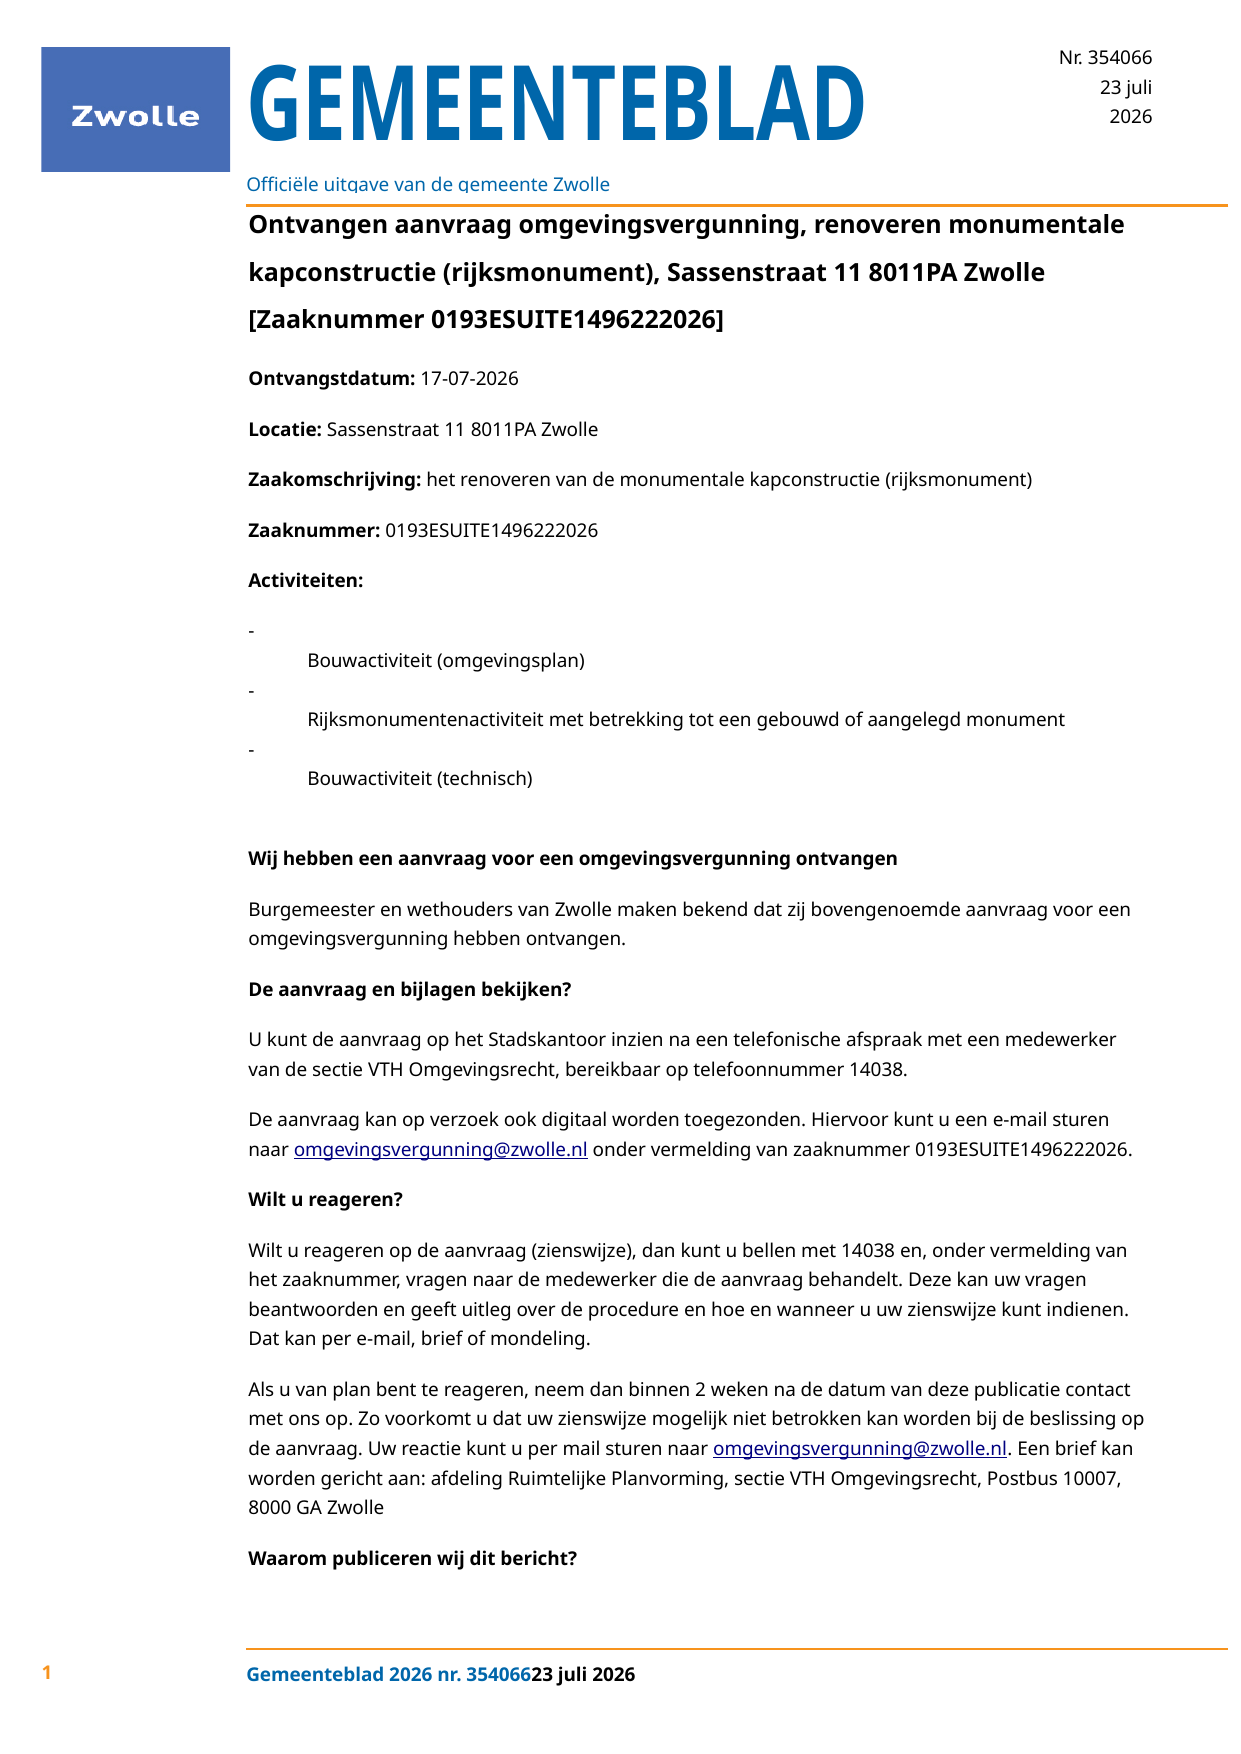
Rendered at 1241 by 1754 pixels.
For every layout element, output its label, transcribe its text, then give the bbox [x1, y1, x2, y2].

text Als u van plan bent te reageren, neem dan binnen 2 weken na de datum van deze publicatie contact met ons op. Zo voorkomt u dat uw zienswijze mogelijk niet betrokken kan worden bij de beslissing op de aanvraag. Uw reactie kunt u per mail sturen naar omgevingsvergunning@zwolle.nl. Een brief kan worden gericht aan: afdeling Ruimtelijke Planvorming, sectie VTH Omgevingsrecht, Postbus 10007, 8000 GA Zwolle [248, 1376, 1152, 1520]
text Wij hebben een aanvraag voor een omgevingsvergunning ontvangen [248, 846, 1152, 871]
text Burgemeester en wethouders van Zwolle maken bekend dat zij bovengenoemde aanvraag voor een omgevingsvergunning hebben ontvangen. [248, 896, 1152, 951]
text De aanvraag kan op verzoek ook digitaal worden toegezonden. Hiervoor kunt u een e-mail sturen naar omgevingsvergunning@zwolle.nl onder vermelding van zaaknummer 0193ESUITE1496222026. [248, 1106, 1152, 1162]
list Bouwactiviteit (omgevingsplan) [248, 647, 1152, 673]
text Zaakomschrijving: het renoveren van de monumentale kapconstructie (rijksmonument) [248, 466, 1152, 492]
text Wilt u reageren op de aanvraag (zienswijze), dan kunt u bellen met 14038 en, onder vermelding van het zaaknummer, vragen naar de medewerker die de aanvraag behandelt. Deze kan uw vragen beantwoorden en geeft uitleg over de procedure en hoe en wanneer u uw zienswijze kunt indienen. Dat kan per e-mail, brief of mondeling. [248, 1237, 1152, 1351]
text Activiteiten: [248, 567, 1152, 593]
text Wilt u reageren? [248, 1186, 1152, 1212]
text Waarom publiceren wij dit bericht? [248, 1545, 1152, 1570]
text De aanvraag en bijlagen bekijken? [248, 976, 1152, 1002]
text Ontvangen aanvraag omgevingsvergunning, renoveren monumentale kapconstructie (rijksmonument), Sassenstraat 11 8011PA Zwolle [Zaaknummer 0193ESUITE1496222026] [248, 207, 1152, 336]
text Ontvangstdatum: 17-07-2026 [248, 366, 1152, 391]
picture [41, 47, 231, 172]
list Rijksmonumentenactiviteit met betrekking tot een gebouwd of aangelegd monument [248, 706, 1152, 732]
text Zaaknummer: 0193ESUITE1496222026 [248, 517, 1152, 542]
text Locatie: Sassenstraat 11 8011PA Zwolle [248, 416, 1152, 442]
text U kunt de aanvraag op het Stadskantoor inzien na een telefonische afspraak met een medewerker van de sectie VTH Omgevingsrecht, bereikbaar op telefoonnummer 14038. [248, 1026, 1152, 1082]
list Bouwactiviteit (technisch) [248, 766, 1152, 791]
